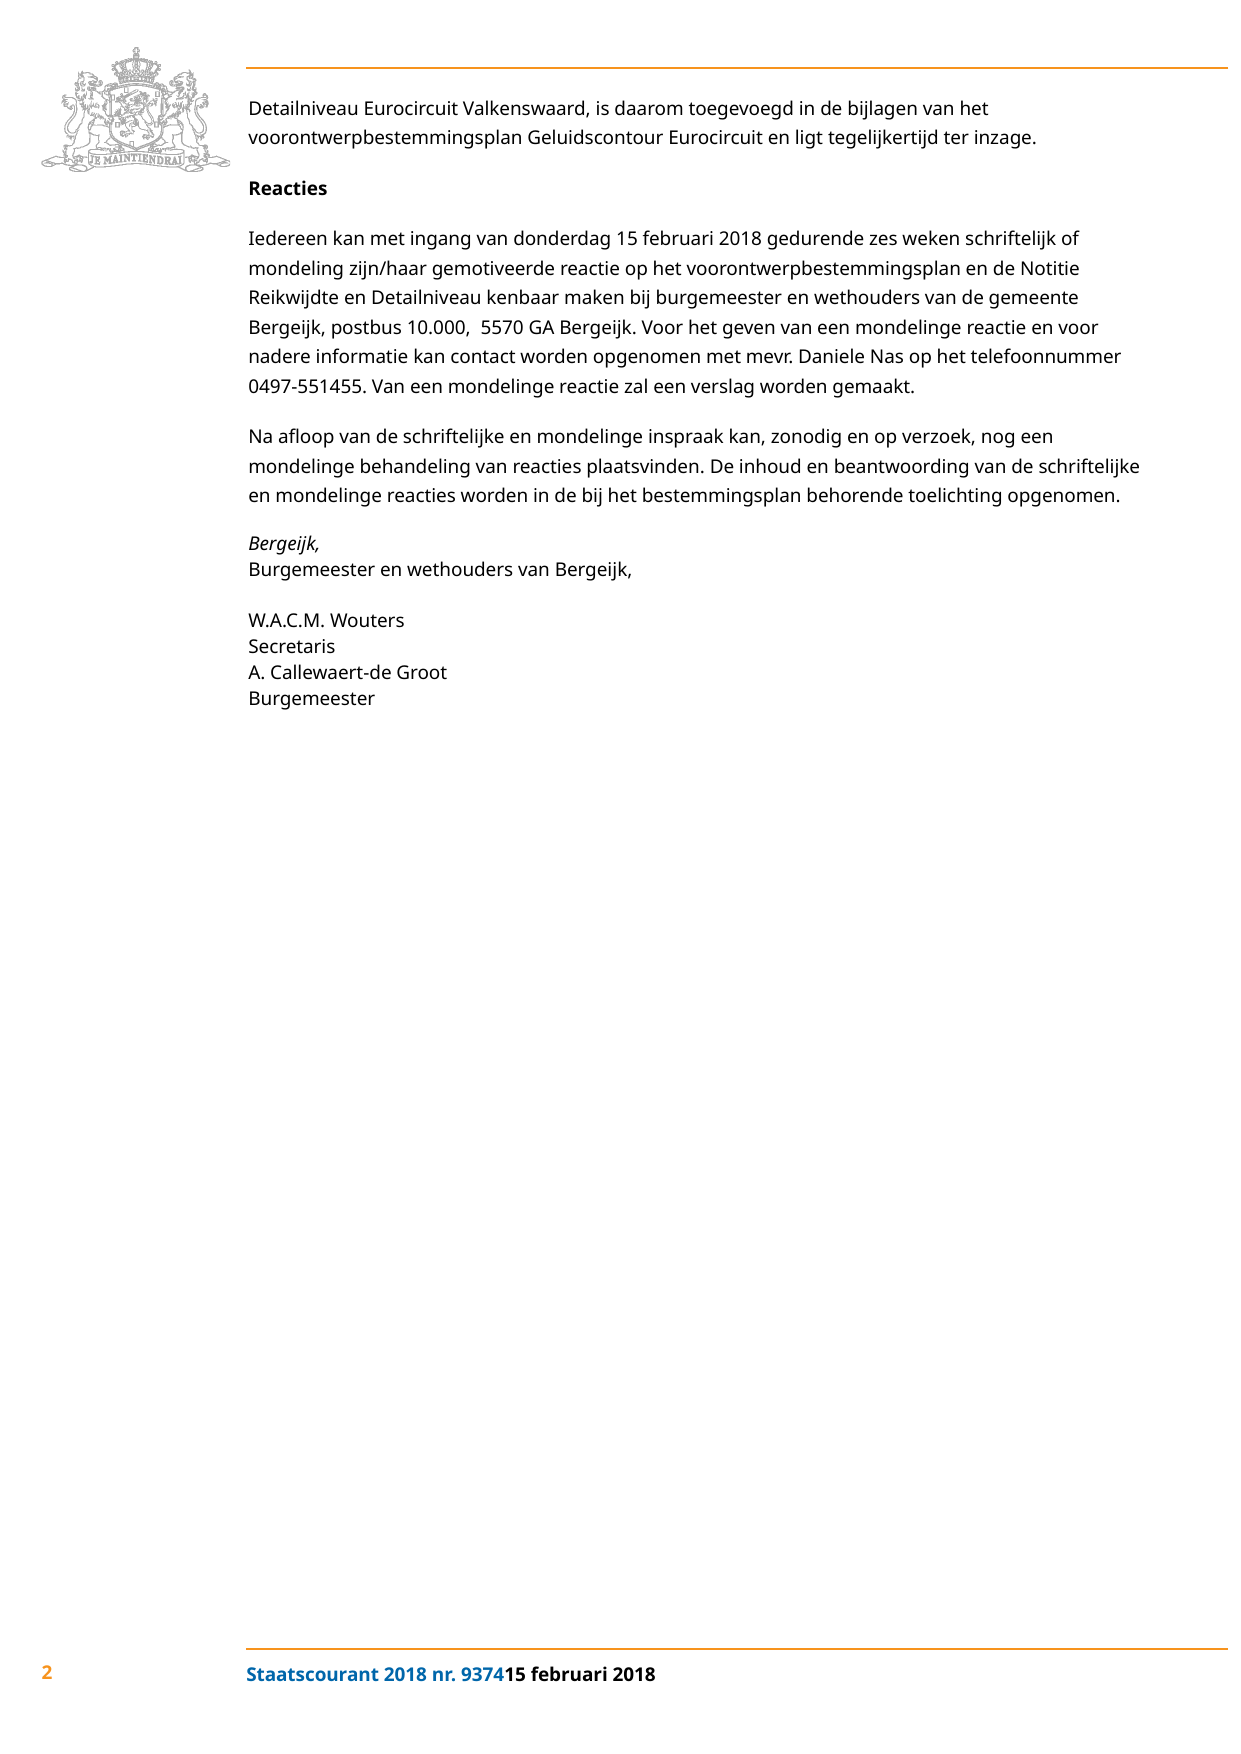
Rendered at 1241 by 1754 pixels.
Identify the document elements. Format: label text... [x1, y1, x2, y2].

text W.A.C.M. Wouters [248, 608, 1152, 633]
text Bergeijk, [248, 531, 1152, 556]
text Reacties [248, 175, 1152, 201]
text Burgemeester [248, 685, 1152, 711]
text A. Callewaert-de Groot [248, 659, 1152, 685]
picture [41, 47, 231, 172]
text Iedereen kan met ingang van donderdag 15 februari 2018 gedurende zes weken schriftelijk of mondeling zijn/haar gemotiveerde reactie op het voorontwerpbestemmingsplan en de Notitie Reikwijdte en Detailniveau kenbaar maken bij burgemeester en wethouders van de gemeente Bergeijk, postbus 10.000, 5570 GA Bergeijk. Voor het geven van een mondelinge reactie en voor nadere informatie kan contact worden opgenomen met mevr. Daniele Nas op het telefoonnummer 0497-551455. Van een mondelinge reactie zal een verslag worden gemaakt. [248, 225, 1152, 399]
text Detailniveau Eurocircuit Valkenswaard, is daarom toegevoegd in de bijlagen van het voorontwerpbestemmingsplan Geluidscontour Eurocircuit en ligt tegelijkertijd ter inzage. [248, 95, 1152, 150]
text Secretaris [248, 633, 1152, 659]
text Na afloop van de schriftelijke en mondelinge inspraak kan, zonodig en op verzoek, nog een mondelinge behandeling van reacties plaatsvinden. De inhoud en beantwoording van de schriftelijke en mondelinge reacties worden in de bij het bestemmingsplan behorende toelichting opgenomen. [248, 423, 1152, 508]
text Burgemeester en wethouders van Bergeijk, [248, 556, 1152, 582]
